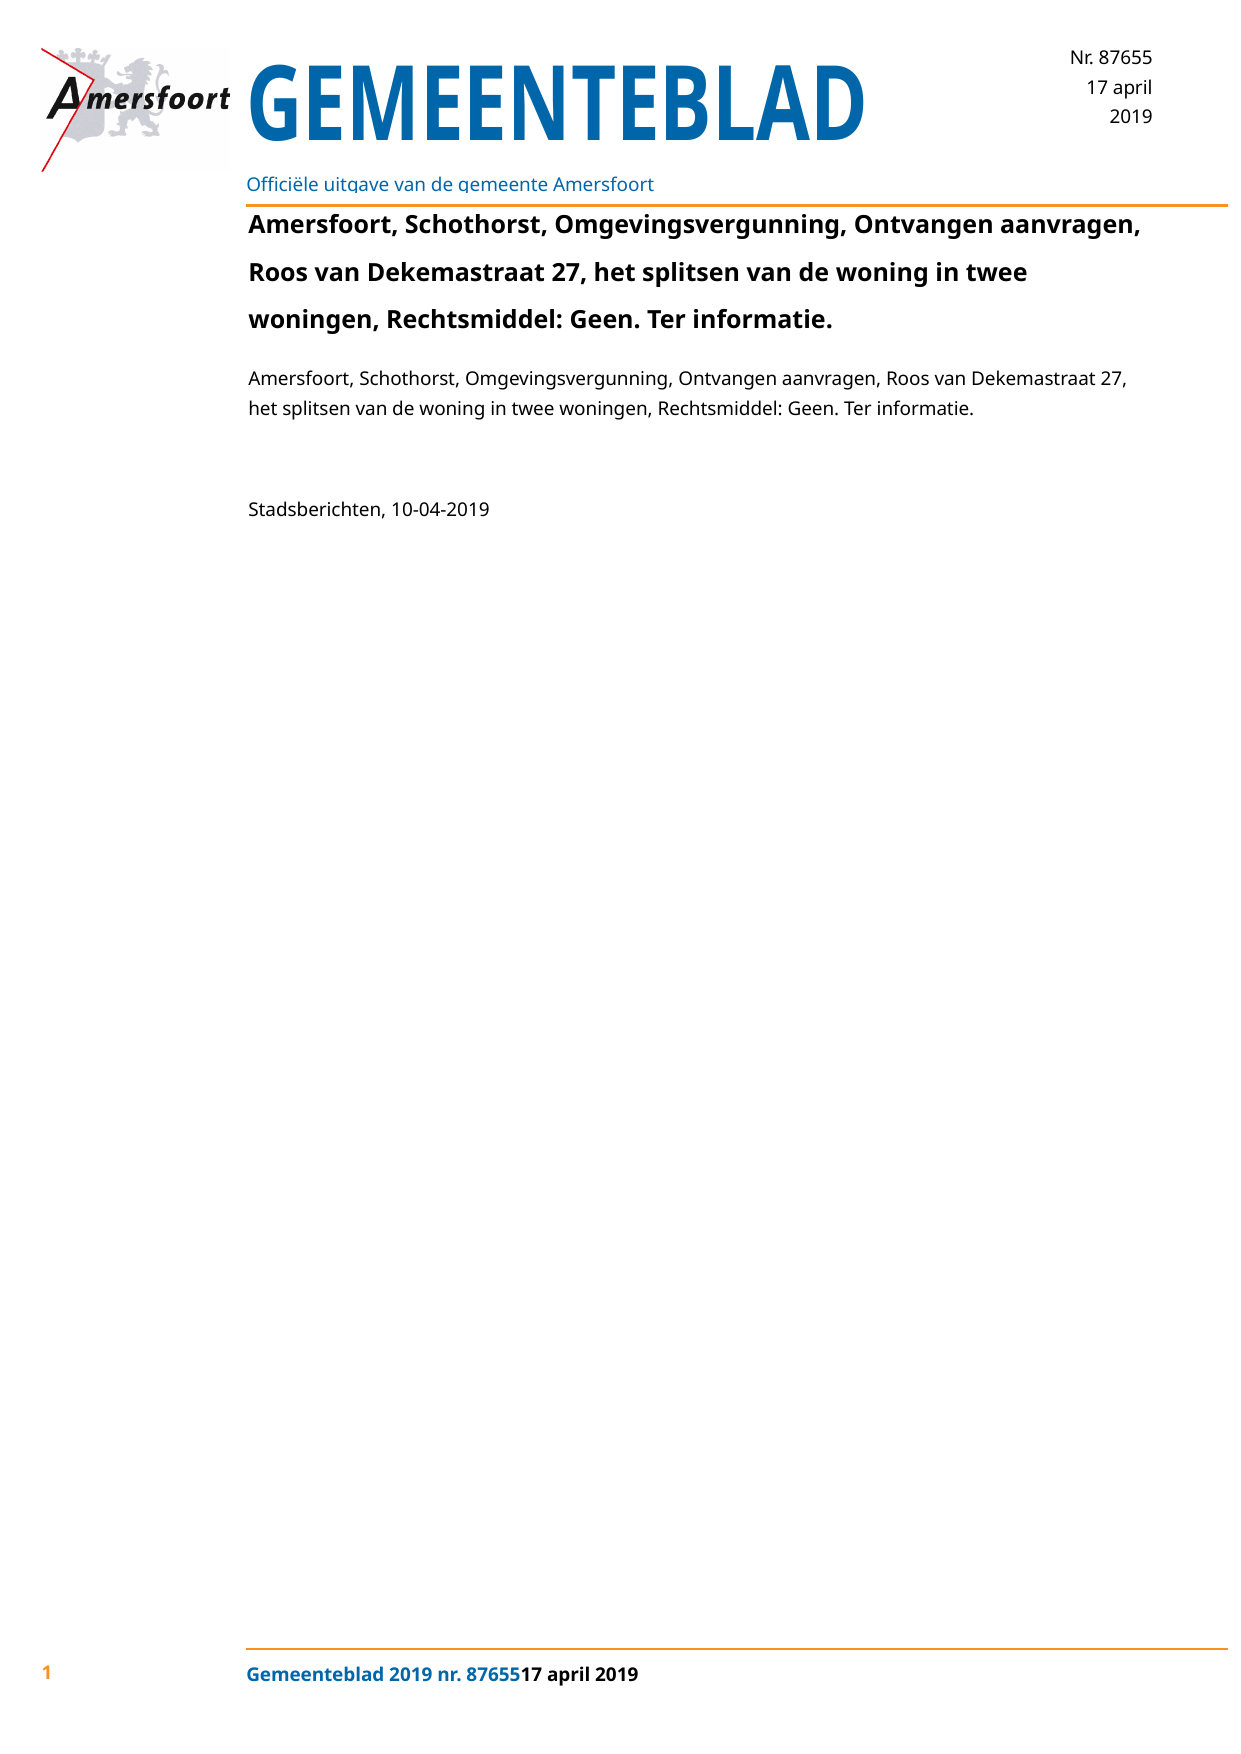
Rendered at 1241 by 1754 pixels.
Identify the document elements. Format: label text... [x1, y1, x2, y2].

text Stadsberichten, 10-04-2019 [248, 496, 1152, 522]
text Amersfoort, Schothorst, Omgevingsvergunning, Ontvangen aanvragen, Roos van Dekemastraat 27, het splitsen van de woning in twee woningen, Rechtsmiddel: Geen. Ter informatie. [248, 366, 1152, 421]
picture [41, 47, 231, 172]
text Amersfoort, Schothorst, Omgevingsvergunning, Ontvangen aanvragen, Roos van Dekemastraat 27, het splitsen van de woning in twee woningen, Rechtsmiddel: Geen. Ter informatie. [248, 207, 1152, 336]
